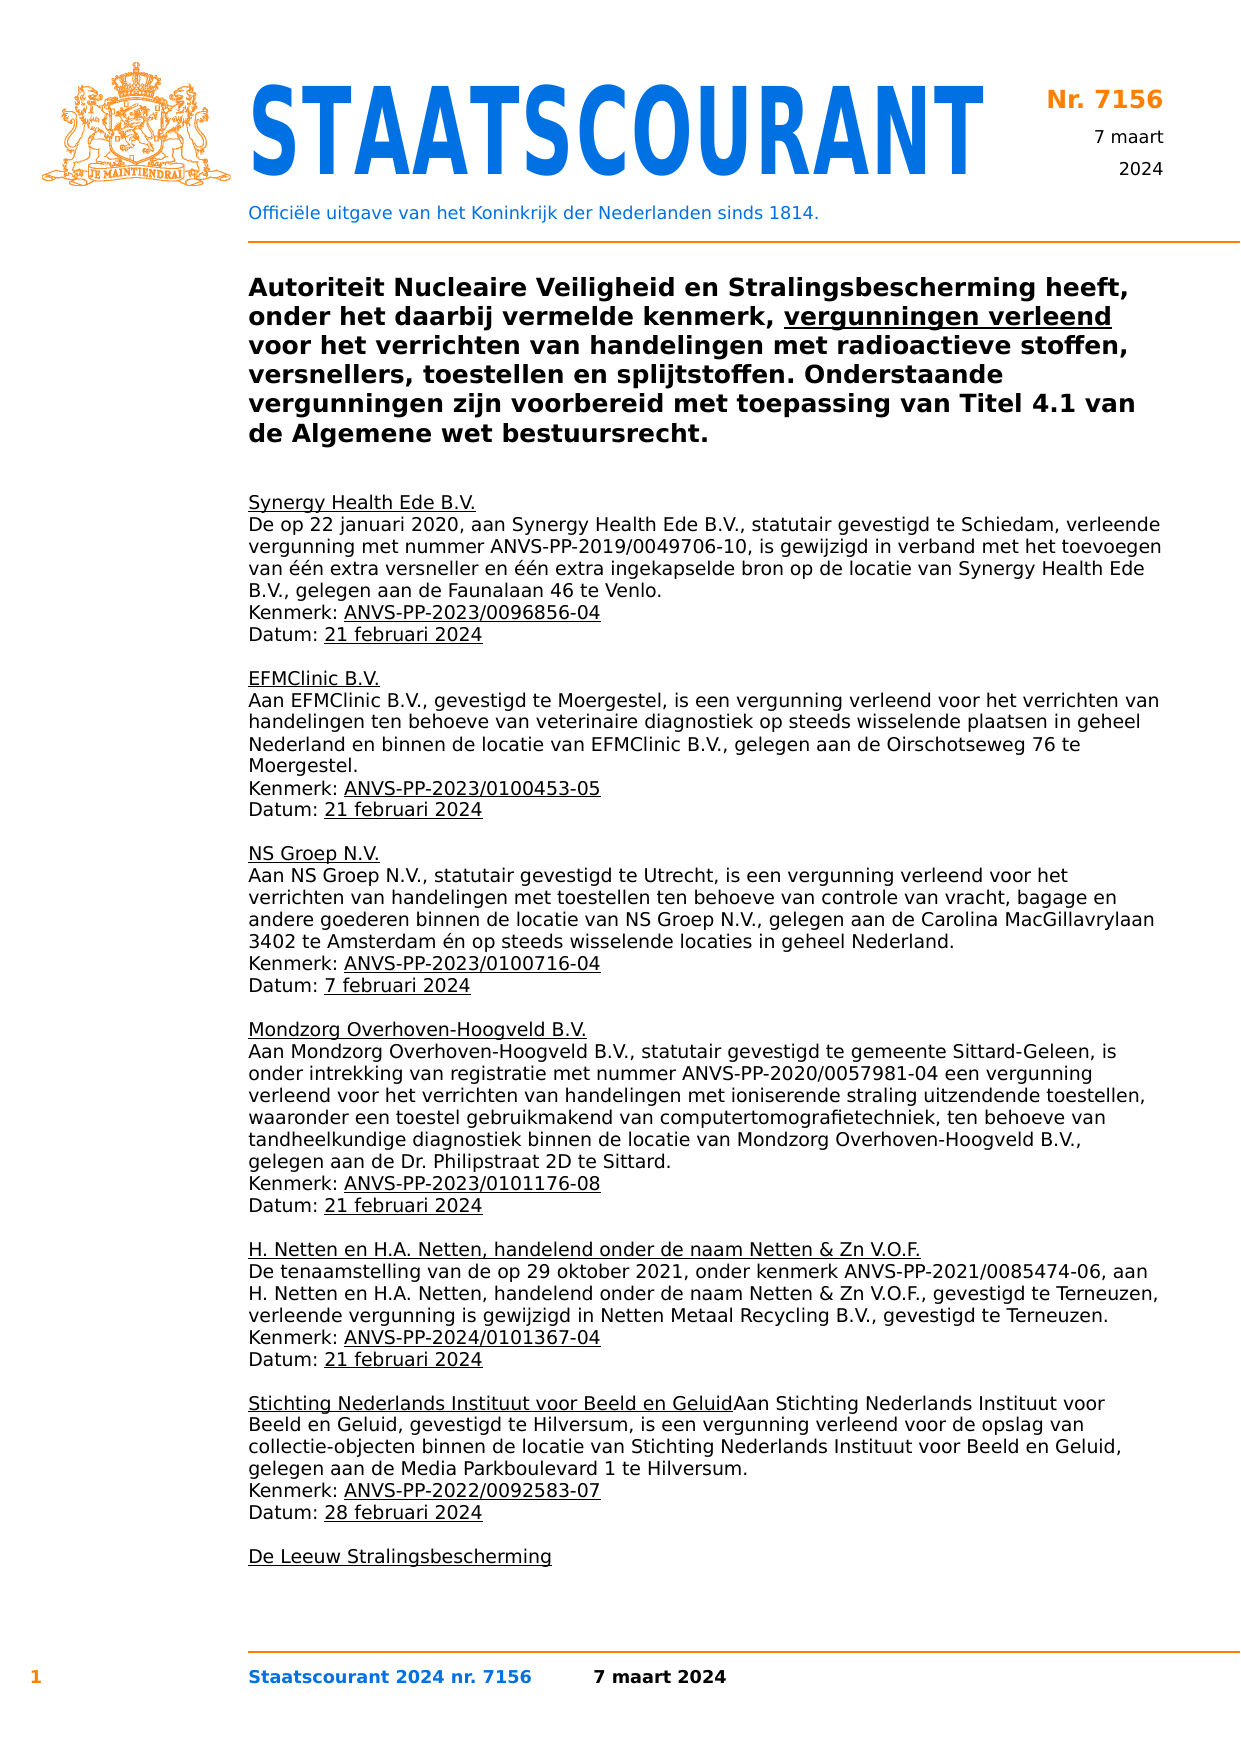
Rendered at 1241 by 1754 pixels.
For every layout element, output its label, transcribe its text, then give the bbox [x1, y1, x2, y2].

text Kenmerk: ANVS-PP-2023/0100453-05 [248, 777, 1163, 799]
text EFMClinic B.V. [248, 667, 1163, 689]
table_cell 2024 [998, 153, 1240, 203]
picture [41, 62, 231, 186]
text Kenmerk: ANVS-PP-2023/0101176-08 [248, 1173, 1163, 1195]
text Aan EFMClinic B.V., gevestigd te Moergestel, is een vergunning verleend voor het verrichten van handelingen ten behoeve van veterinaire diagnostiek op steeds wisselende plaatsen in geheel Nederland en binnen de locatie van EFMClinic B.V., gelegen aan de Oirschotseweg 76 te Moergestel. [248, 689, 1163, 777]
text Datum: 21 februari 2024 [248, 1348, 1163, 1371]
text Mondzorg Overhoven-Hoogveld B.V. [248, 1019, 1163, 1041]
text Kenmerk: ANVS-PP-2024/0101367-04 [248, 1327, 1163, 1348]
table_cell 7 maart [998, 121, 1240, 153]
text H. Netten en H.A. Netten, handelend onder de naam Netten & Zn V.O.F. [248, 1239, 1163, 1261]
text Kenmerk: ANVS-PP-2023/0096856-04 [248, 602, 1163, 624]
text Datum: 21 februari 2024 [248, 1195, 1163, 1217]
text De tenaamstelling van de op 29 oktober 2021, onder kenmerk ANVS-PP-2021/0085474-06, aan H. Netten en H.A. Netten, handelend onder de naam Netten & Zn V.O.F., gevestigd te Terneuzen, verleende vergunning is gewijzigd in Netten Metaal Recycling B.V., gevestigd te Terneuzen. [248, 1261, 1163, 1327]
text Stichting Nederlands Instituut voor Beeld en GeluidAan Stichting Nederlands Instituut voor Beeld en Geluid, gevestigd te Hilversum, is een vergunning verleend voor de opslag van collectie-objecten binnen de locatie van Stichting Nederlands Instituut voor Beeld en Geluid, gelegen aan de Media Parkboulevard 1 te Hilversum. [248, 1392, 1163, 1480]
table_cell Officiële uitgave van het Koninkrijk der Nederlanden sinds 1814. [248, 203, 1240, 241]
text Synergy Health Ede B.V. [248, 492, 1163, 514]
text Datum: 28 februari 2024 [248, 1502, 1163, 1524]
text Aan NS Groep N.V., statutair gevestigd te Utrecht, is een vergunning verleend voor het verrichten van handelingen met toestellen ten behoeve van controle van vracht, bagage en andere goederen binnen de locatie van NS Groep N.V., gelegen aan de Carolina MacGillavrylaan 3402 te Amsterdam én op steeds wisselende locaties in geheel Nederland. [248, 865, 1163, 953]
table_header STAATSCOURANT [248, 62, 998, 203]
text Aan Mondzorg Overhoven-Hoogveld B.V., statutair gevestigd te gemeente Sittard-Geleen, is onder intrekking van registratie met nummer ANVS-PP-2020/0057981-04 een vergunning verleend voor het verrichten van handelingen met ioniserende straling uitzendende toestellen, waaronder een toestel gebruikmakend van computertomografietechniek, ten behoeve van tandheelkundige diagnostiek binnen de locatie van Mondzorg Overhoven-Hoogveld B.V., gelegen aan de Dr. Philipstraat 2D te Sittard. [248, 1041, 1163, 1173]
table_header Nr. 7156 [998, 62, 1240, 121]
table_header [25, 62, 248, 241]
text NS Groep N.V. [248, 843, 1163, 865]
text De op 22 januari 2020, aan Synergy Health Ede B.V., statutair gevestigd te Schiedam, verleende vergunning met nummer ANVS-PP-2019/0049706-10, is gewijzigd in verband met het toevoegen van één extra versneller en één extra ingekapselde bron op de locatie van Synergy Health Ede B.V., gelegen aan de Faunalaan 46 te Venlo. [248, 514, 1163, 602]
text Kenmerk: ANVS-PP-2023/0100716-04 [248, 953, 1163, 975]
text Datum: 21 februari 2024 [248, 799, 1163, 821]
text Kenmerk: ANVS-PP-2022/0092583-07 [248, 1480, 1163, 1502]
text Datum: 7 februari 2024 [248, 975, 1163, 997]
text De Leeuw Stralingsbescherming [248, 1546, 1163, 1568]
subtitle Autoriteit Nucleaire Veiligheid en Stralingsbescherming heeft, onder het daarbij vermelde kenmerk, vergunningen verleend voor het verrichten van handelingen met radioactieve stoffen, versnellers, toestellen en splijtstoffen. Onderstaande vergunningen zijn voorbereid met toepassing van Titel 4.1 van de Algemene wet bestuursrecht. [248, 273, 1163, 448]
text Datum: 21 februari 2024 [248, 624, 1163, 646]
